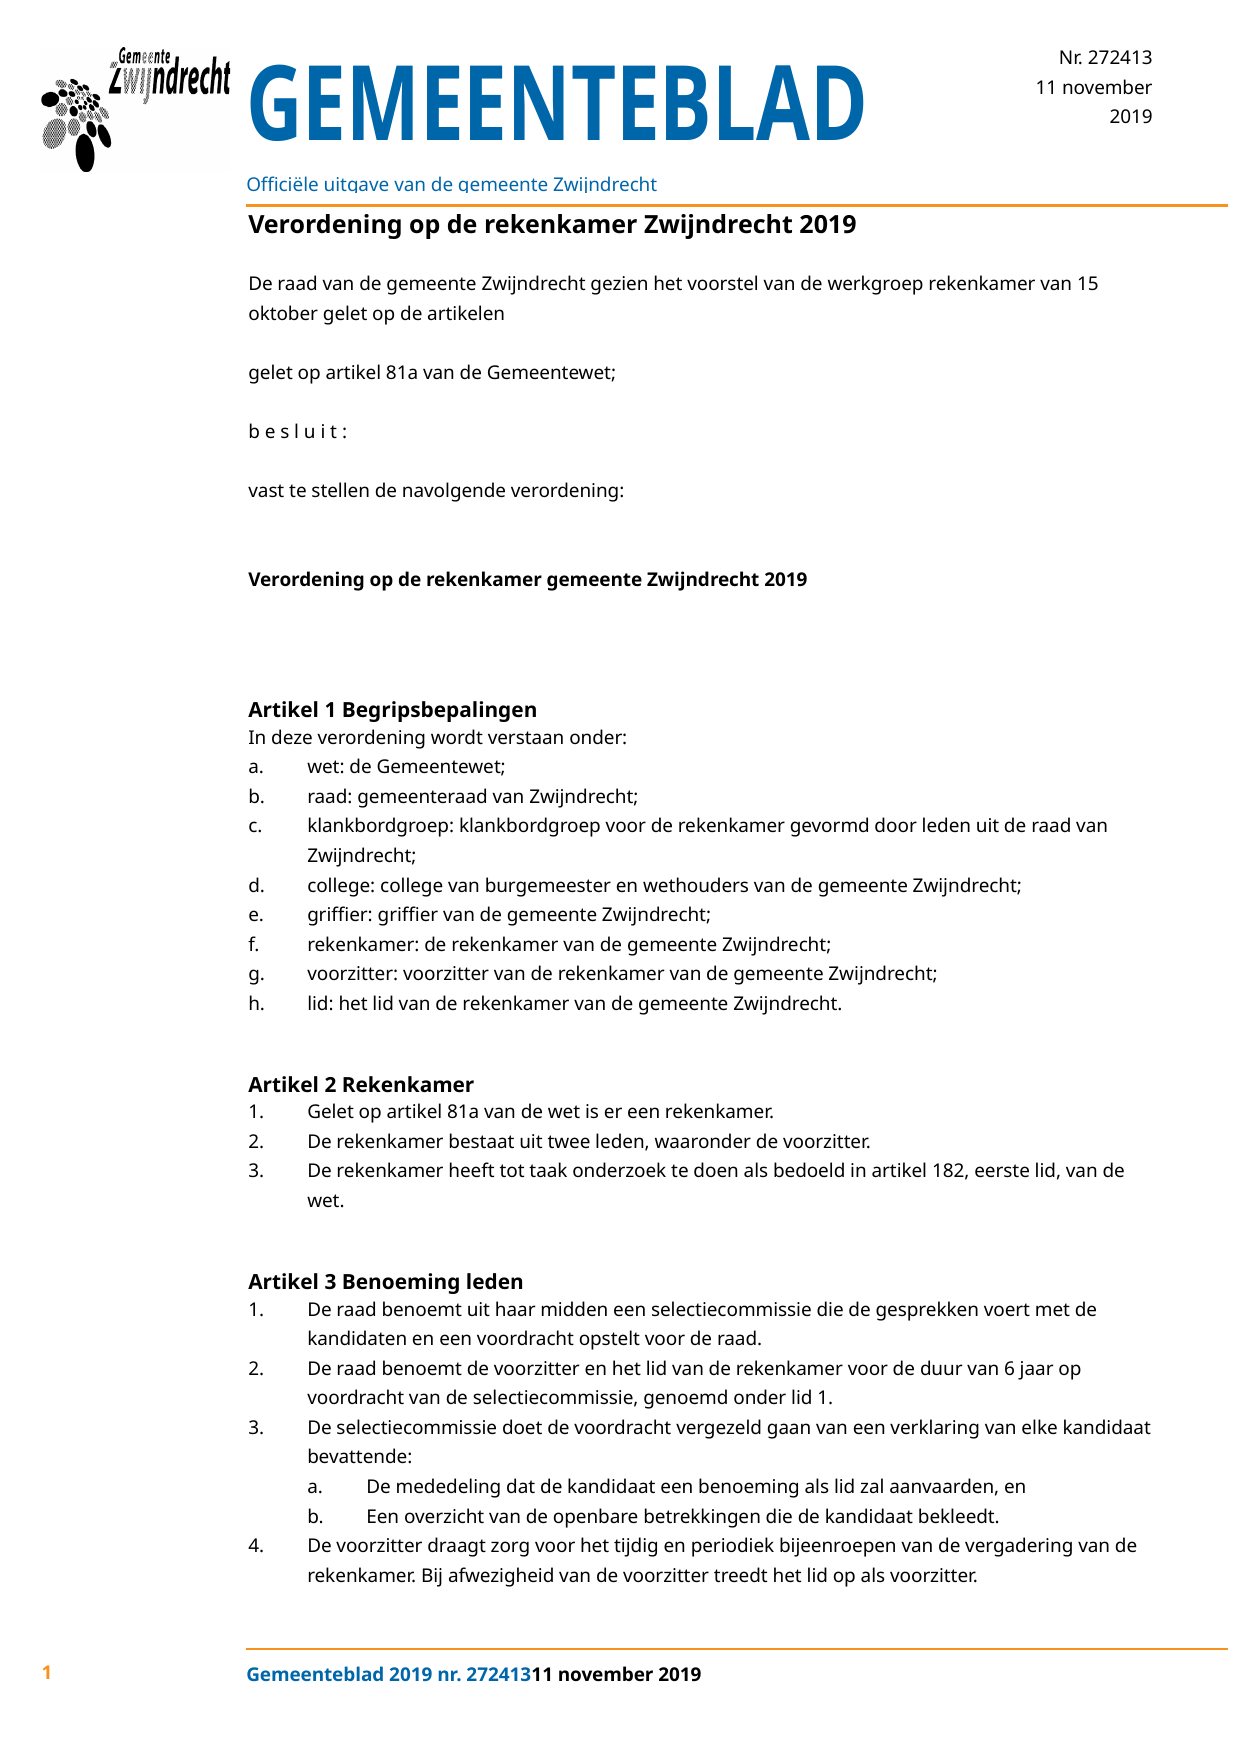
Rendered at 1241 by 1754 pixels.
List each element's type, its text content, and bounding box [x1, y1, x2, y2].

list wet: de Gemeentewet; [248, 753, 1152, 779]
list De selectiecommissie doet de voordracht vergezeld gaan van een verklaring van elke kandidaat bevattende: [248, 1414, 1152, 1469]
list raad: gemeenteraad van Zwijndrecht; [248, 783, 1152, 809]
list lid: het lid van de rekenkamer van de gemeente Zwijndrecht. [248, 990, 1152, 1016]
list De rekenkamer bestaat uit twee leden, waaronder de voorzitter. [248, 1128, 1152, 1154]
text Artikel 1 Begripsbepalingen [248, 695, 1152, 724]
text vast te stellen de navolgende verordening: [248, 477, 1152, 503]
list De raad benoemt uit haar midden een selectiecommissie die de gesprekken voert met de kandidaten en een voordracht opstelt voor de raad. [248, 1296, 1152, 1351]
text De raad van de gemeente Zwijndrecht gezien het voorstel van de werkgroep rekenkamer van 15 oktober gelet op de artikelen [248, 270, 1152, 326]
text Artikel 2 Rekenkamer [248, 1070, 1152, 1098]
list rekenkamer: de rekenkamer van de gemeente Zwijndrecht; [248, 931, 1152, 957]
text In deze verordening wordt verstaan onder: [248, 724, 1152, 749]
list klankbordgroep: klankbordgroep voor de rekenkamer gevormd door leden uit de raad van Zwijndrecht; [248, 813, 1152, 868]
picture [41, 47, 231, 172]
list Gelet op artikel 81a van de wet is er een rekenkamer. [248, 1098, 1152, 1124]
text b e s l u i t : [248, 418, 1152, 444]
text Verordening op de rekenkamer gemeente Zwijndrecht 2019 [248, 566, 1152, 592]
list De rekenkamer heeft tot taak onderzoek te doen als bedoeld in artikel 182, eerste lid, van de wet. [248, 1158, 1152, 1213]
list Een overzicht van de openbare betrekkingen die de kandidaat bekleedt. [307, 1503, 1152, 1528]
list college: college van burgemeester en wethouders van de gemeente Zwijndrecht; [248, 872, 1152, 897]
list De mededeling dat de kandidaat een benoeming als lid zal aanvaarden, en [307, 1473, 1152, 1499]
text Artikel 3 Benoeming leden [248, 1267, 1152, 1296]
list griffier: griffier van de gemeente Zwijndrecht; [248, 901, 1152, 927]
text Verordening op de rekenkamer Zwijndrecht 2019 [248, 207, 1152, 241]
text gelet op artikel 81a van de Gemeentewet; [248, 359, 1152, 385]
list voorzitter: voorzitter van de rekenkamer van de gemeente Zwijndrecht; [248, 961, 1152, 986]
list De voorzitter draagt zorg voor het tijdig en periodiek bijeenroepen van de vergadering van de rekenkamer. Bij afwezigheid van de voorzitter treedt het lid op als voorzitter. [248, 1532, 1152, 1588]
list De raad benoemt de voorzitter en het lid van de rekenkamer voor de duur van 6 jaar op voordracht van de selectiecommissie, genoemd onder lid 1. [248, 1355, 1152, 1410]
